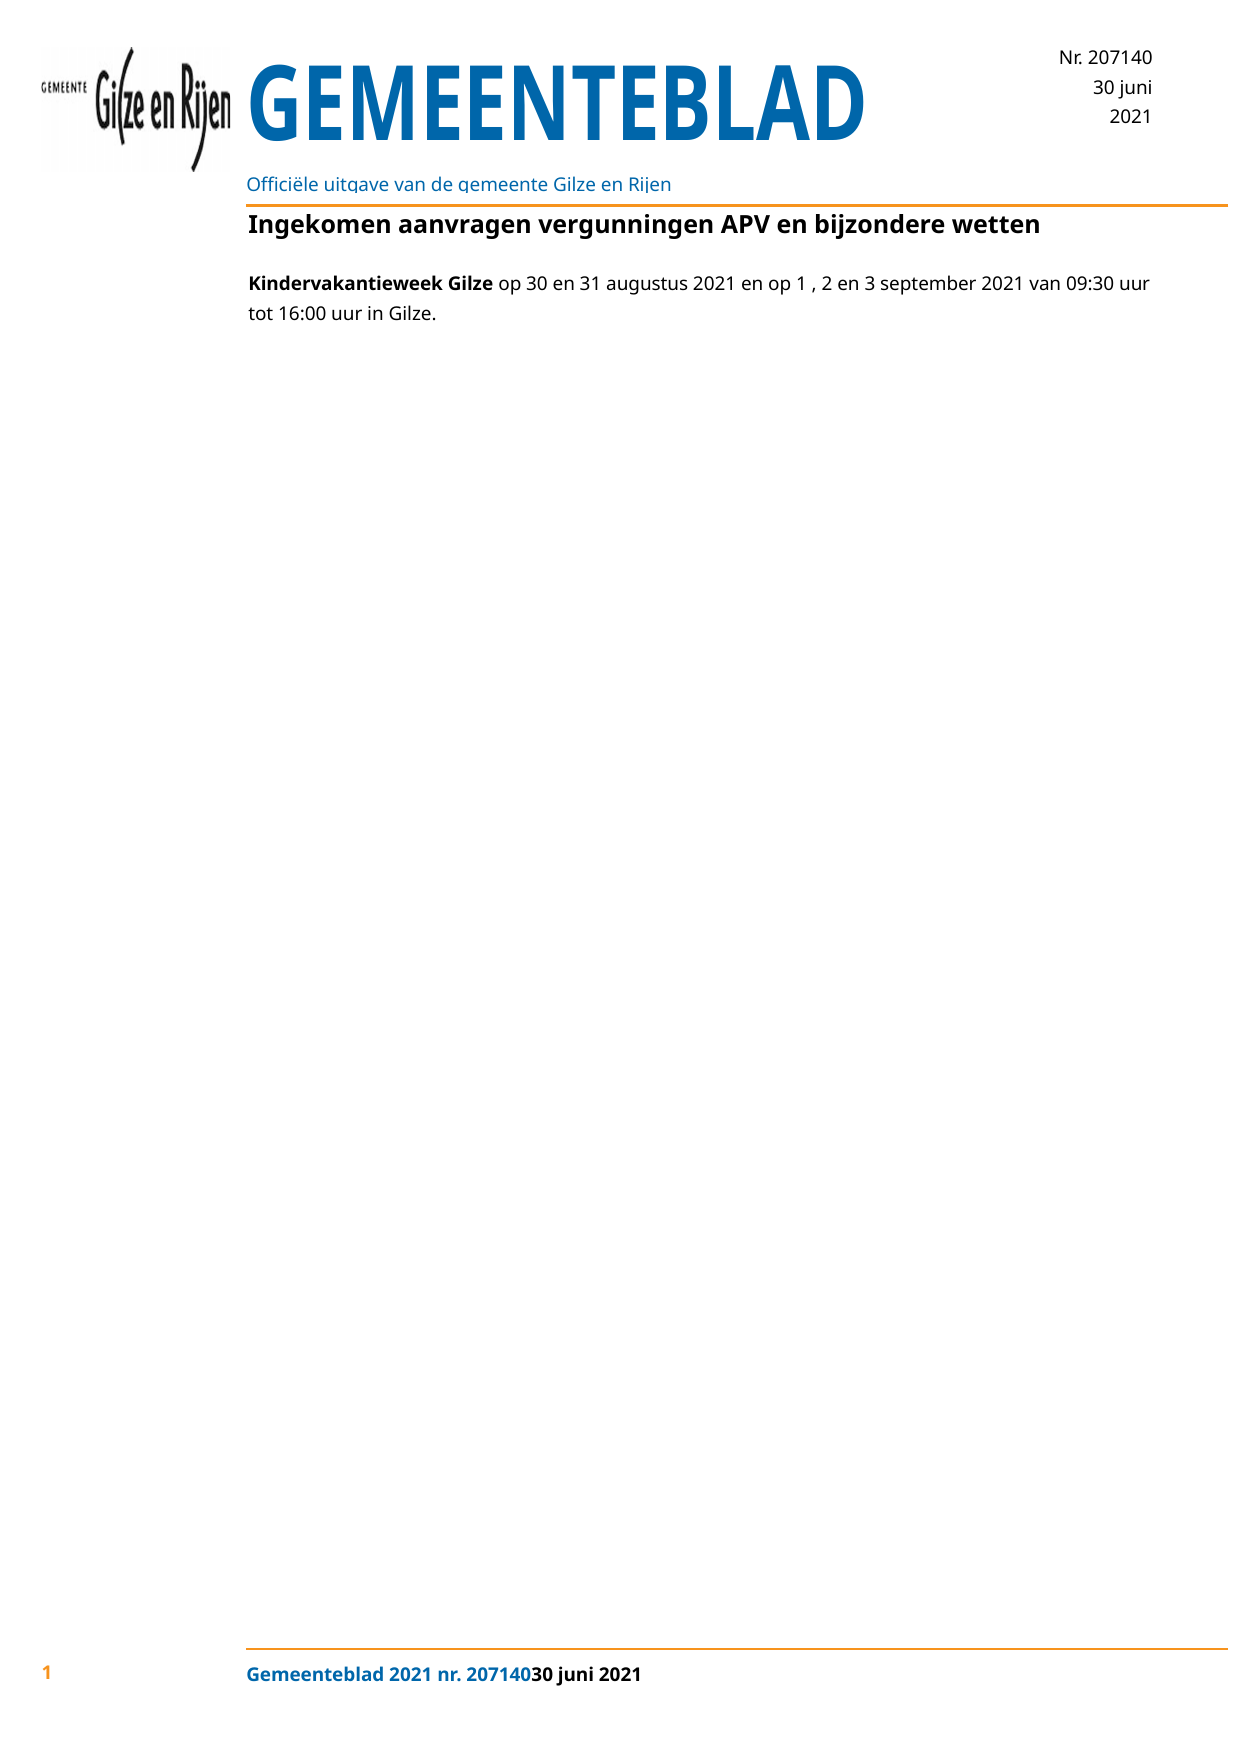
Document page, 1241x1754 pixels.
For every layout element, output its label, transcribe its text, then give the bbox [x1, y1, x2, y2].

text Kindervakantieweek Gilze op 30 en 31 augustus 2021 en op 1 , 2 en 3 september 2021 van 09:30 uur tot 16:00 uur in Gilze. [248, 270, 1152, 326]
picture [41, 47, 231, 172]
text Ingekomen aanvragen vergunningen APV en bijzondere wetten [248, 207, 1152, 241]
